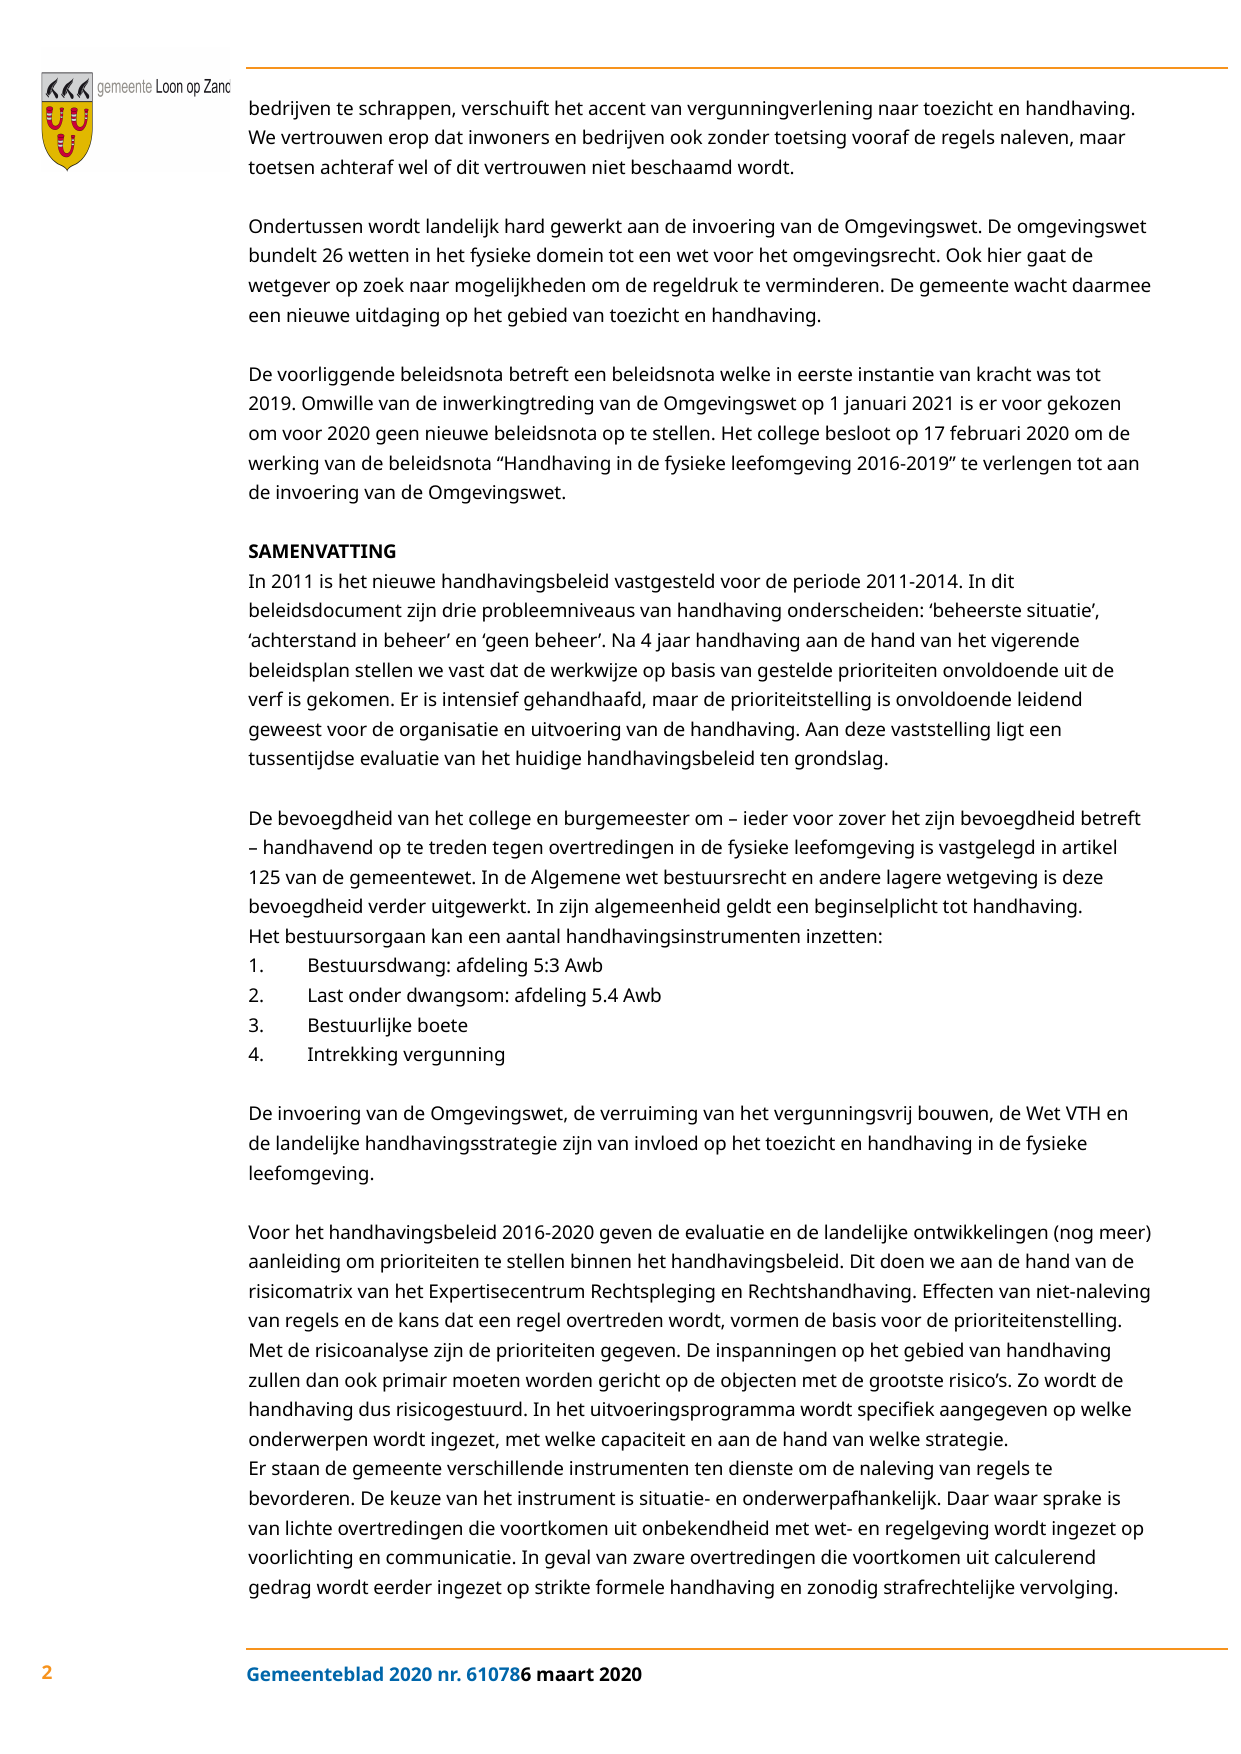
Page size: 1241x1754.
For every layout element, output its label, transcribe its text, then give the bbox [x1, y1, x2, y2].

text De bevoegdheid van het college en burgemeester om – ieder voor zover het zijn bevoegdheid betreft – handhavend op te treden tegen overtredingen in de fysieke leefomgeving is vastgelegd in artikel 125 van de gemeentewet. In de Algemene wet bestuursrecht en andere lagere wetgeving is deze bevoegdheid verder uitgewerkt. In zijn algemeenheid geldt een beginselplicht tot handhaving. [248, 805, 1152, 919]
picture [41, 47, 231, 172]
text Voor het handhavingsbeleid 2016-2020 geven de evaluatie en de landelijke ontwikkelingen (nog meer) aanleiding om prioriteiten te stellen binnen het handhavingsbeleid. Dit doen we aan de hand van de risicomatrix van het Expertisecentrum Rechtspleging en Rechtshandhaving. Effecten van niet-naleving van regels en de kans dat een regel overtreden wordt, vormen de basis voor de prioriteitenstelling. [248, 1219, 1152, 1333]
text Met de risicoanalyse zijn de prioriteiten gegeven. De inspanningen op het gebied van handhaving zullen dan ook primair moeten worden gericht op de objecten met de grootste risico’s. Zo wordt de handhaving dus risicogestuurd. In het uitvoeringsprogramma wordt specifiek aangegeven op welke onderwerpen wordt ingezet, met welke capaciteit en aan de hand van welke strategie. [248, 1337, 1152, 1452]
list Bestuursdwang: afdeling 5:3 Awb [248, 953, 1152, 978]
list Intrekking vergunning [248, 1041, 1152, 1067]
text De voorliggende beleidsnota betreft een beleidsnota welke in eerste instantie van kracht was tot 2019. Omwille van de inwerkingtreding van de Omgevingswet op 1 januari 2021 is er voor gekozen om voor 2020 geen nieuwe beleidsnota op te stellen. Het college besloot op 17 februari 2020 om de werking van de beleidsnota “Handhaving in de fysieke leefomgeving 2016-2019” te verlengen tot aan de invoering van de Omgevingswet. [248, 361, 1152, 505]
list Last onder dwangsom: afdeling 5.4 Awb [248, 982, 1152, 1008]
text In 2011 is het nieuwe handhavingsbeleid vastgesteld voor de periode 2011-2014. In dit beleidsdocument zijn drie probleemniveaus van handhaving onderscheiden: ‘beheerste situatie’, ‘achterstand in beheer’ en ‘geen beheer’. Na 4 jaar handhaving aan de hand van het vigerende beleidsplan stellen we vast dat de werkwijze op basis van gestelde prioriteiten onvoldoende uit de verf is gekomen. Er is intensief gehandhaafd, maar de prioriteitstelling is onvoldoende leidend geweest voor de organisatie en uitvoering van de handhaving. Aan deze vaststelling ligt een tussentijdse evaluatie van het huidige handhavingsbeleid ten grondslag. [248, 568, 1152, 771]
text SAMENVATTING [248, 538, 1152, 564]
text Er staan de gemeente verschillende instrumenten ten dienste om de naleving van regels te bevorderen. De keuze van het instrument is situatie- en onderwerpafhankelijk. Daar waar sprake is van lichte overtredingen die voortkomen uit onbekendheid met wet- en regelgeving wordt ingezet op voorlichting en communicatie. In geval van zware overtredingen die voortkomen uit calculerend gedrag wordt eerder ingezet op strikte formele handhaving en zonodig strafrechtelijke vervolging. [248, 1456, 1152, 1600]
list Bestuurlijke boete [248, 1012, 1152, 1038]
text Het bestuursorgaan kan een aantal handhavingsinstrumenten inzetten: [248, 923, 1152, 949]
text De invoering van de Omgevingswet, de verruiming van het vergunningsvrij bouwen, de Wet VTH en de landelijke handhavingsstrategie zijn van invloed op het toezicht en handhaving in de fysieke leefomgeving. [248, 1101, 1152, 1186]
text Ondertussen wordt landelijk hard gewerkt aan de invoering van de Omgevingswet. De omgevingswet bundelt 26 wetten in het fysieke domein tot een wet voor het omgevingsrecht. Ook hier gaat de wetgever op zoek naar mogelijkheden om de regeldruk te verminderen. De gemeente wacht daarmee een nieuwe uitdaging op het gebied van toezicht en handhaving. [248, 213, 1152, 328]
text bedrijven te schrappen, verschuift het accent van vergunningverlening naar toezicht en handhaving. We vertrouwen erop dat inwoners en bedrijven ook zonder toetsing vooraf de regels naleven, maar toetsen achteraf wel of dit vertrouwen niet beschaamd wordt. [248, 95, 1152, 180]
